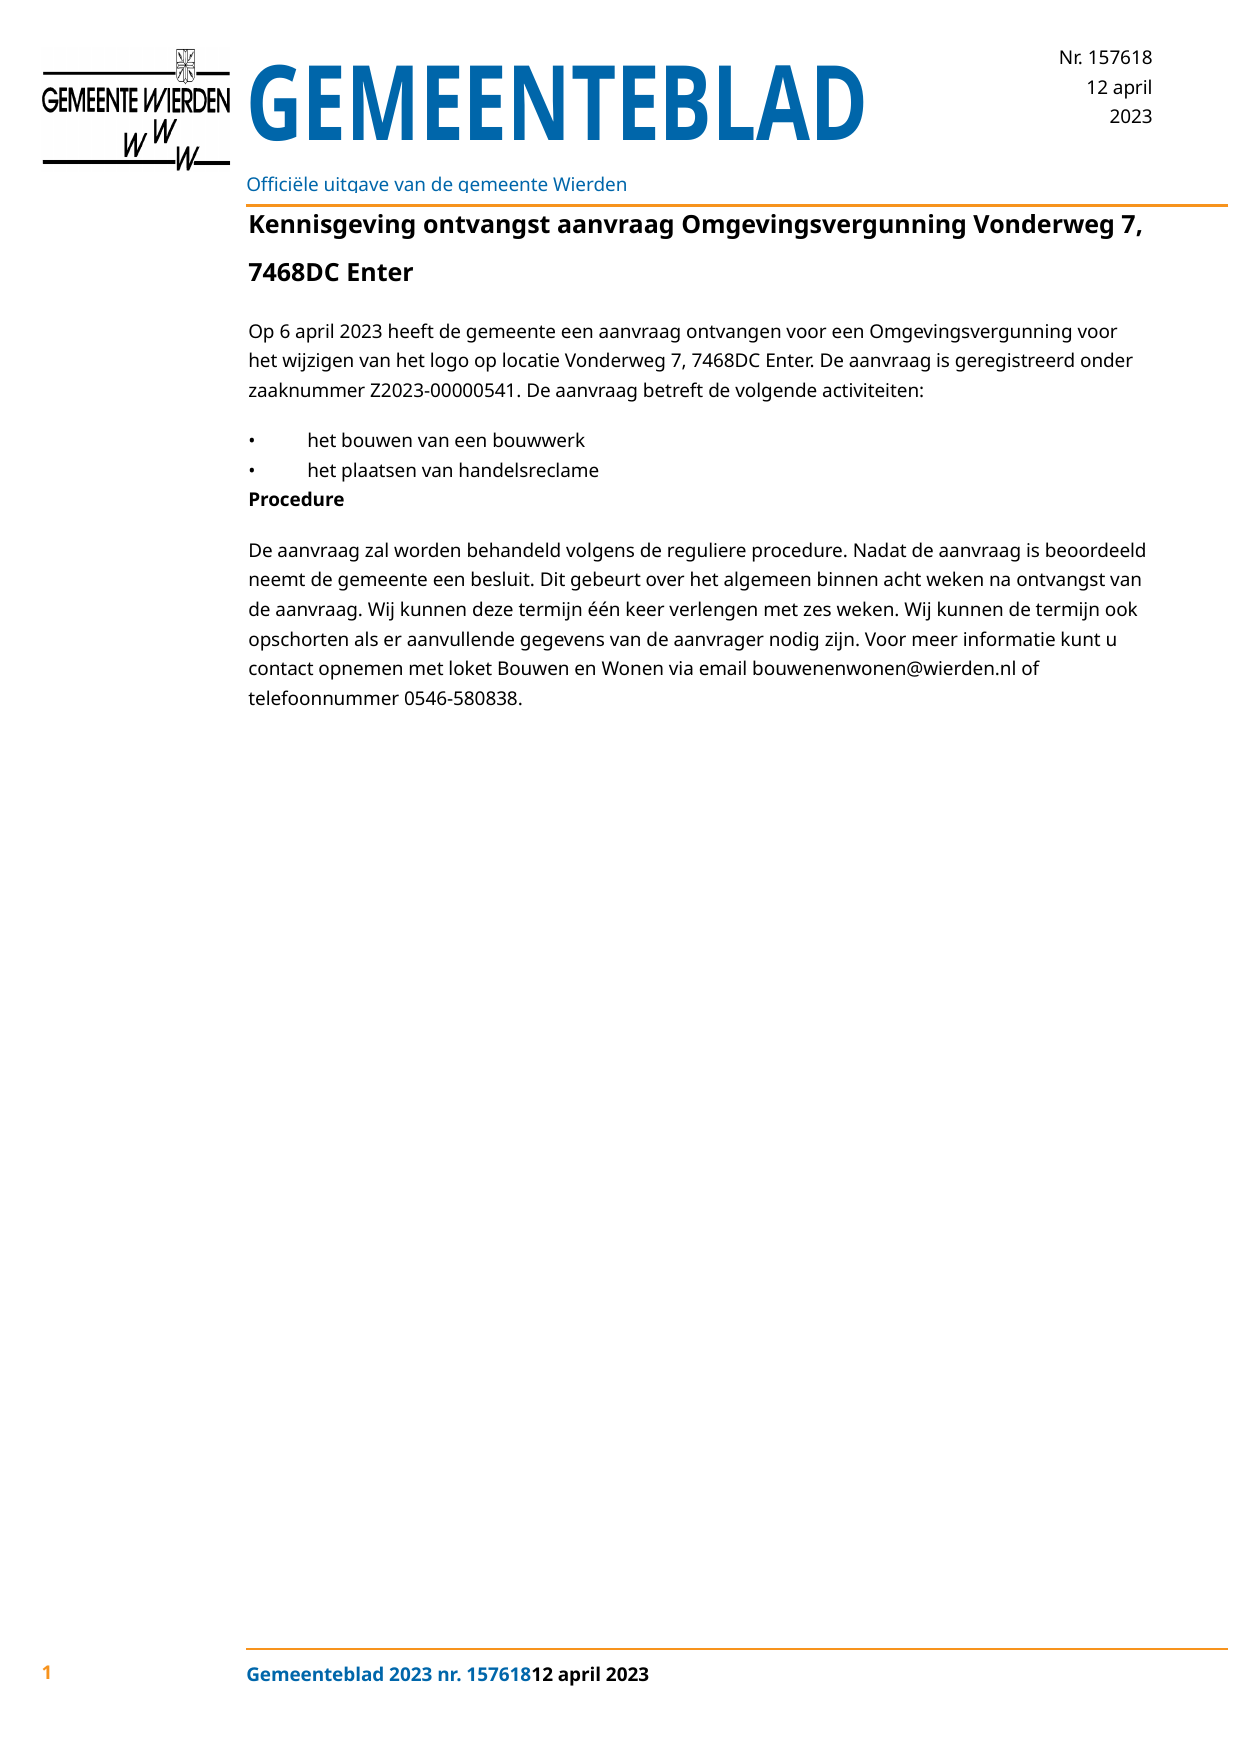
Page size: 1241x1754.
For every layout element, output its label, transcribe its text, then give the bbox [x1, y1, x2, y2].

text Procedure [248, 487, 1152, 512]
list het bouwen van een bouwwerk [248, 427, 1152, 453]
text De aanvraag zal worden behandeld volgens de reguliere procedure. Nadat de aanvraag is beoordeeld neemt de gemeente een besluit. Dit gebeurt over het algemeen binnen acht weken na ontvangst van de aanvraag. Wij kunnen deze termijn één keer verlengen met zes weken. Wij kunnen de termijn ook opschorten als er aanvullende gegevens van de aanvrager nodig zijn. Voor meer informatie kunt u contact opnemen met loket Bouwen en Wonen via email bouwenenwonen@wierden.nl of telefoonnummer 0546-580838. [248, 537, 1152, 711]
text Op 6 april 2023 heeft de gemeente een aanvraag ontvangen voor een Omgevingsvergunning voor het wijzigen van het logo op locatie Vonderweg 7, 7468DC Enter. De aanvraag is geregistreerd onder zaaknummer Z2023-00000541. De aanvraag betreft de volgende activiteiten: [248, 318, 1152, 403]
list het plaatsen van handelsreclame [248, 457, 1152, 483]
picture [41, 47, 231, 172]
text Kennisgeving ontvangst aanvraag Omgevingsvergunning Vonderweg 7, 7468DC Enter [248, 207, 1152, 288]
